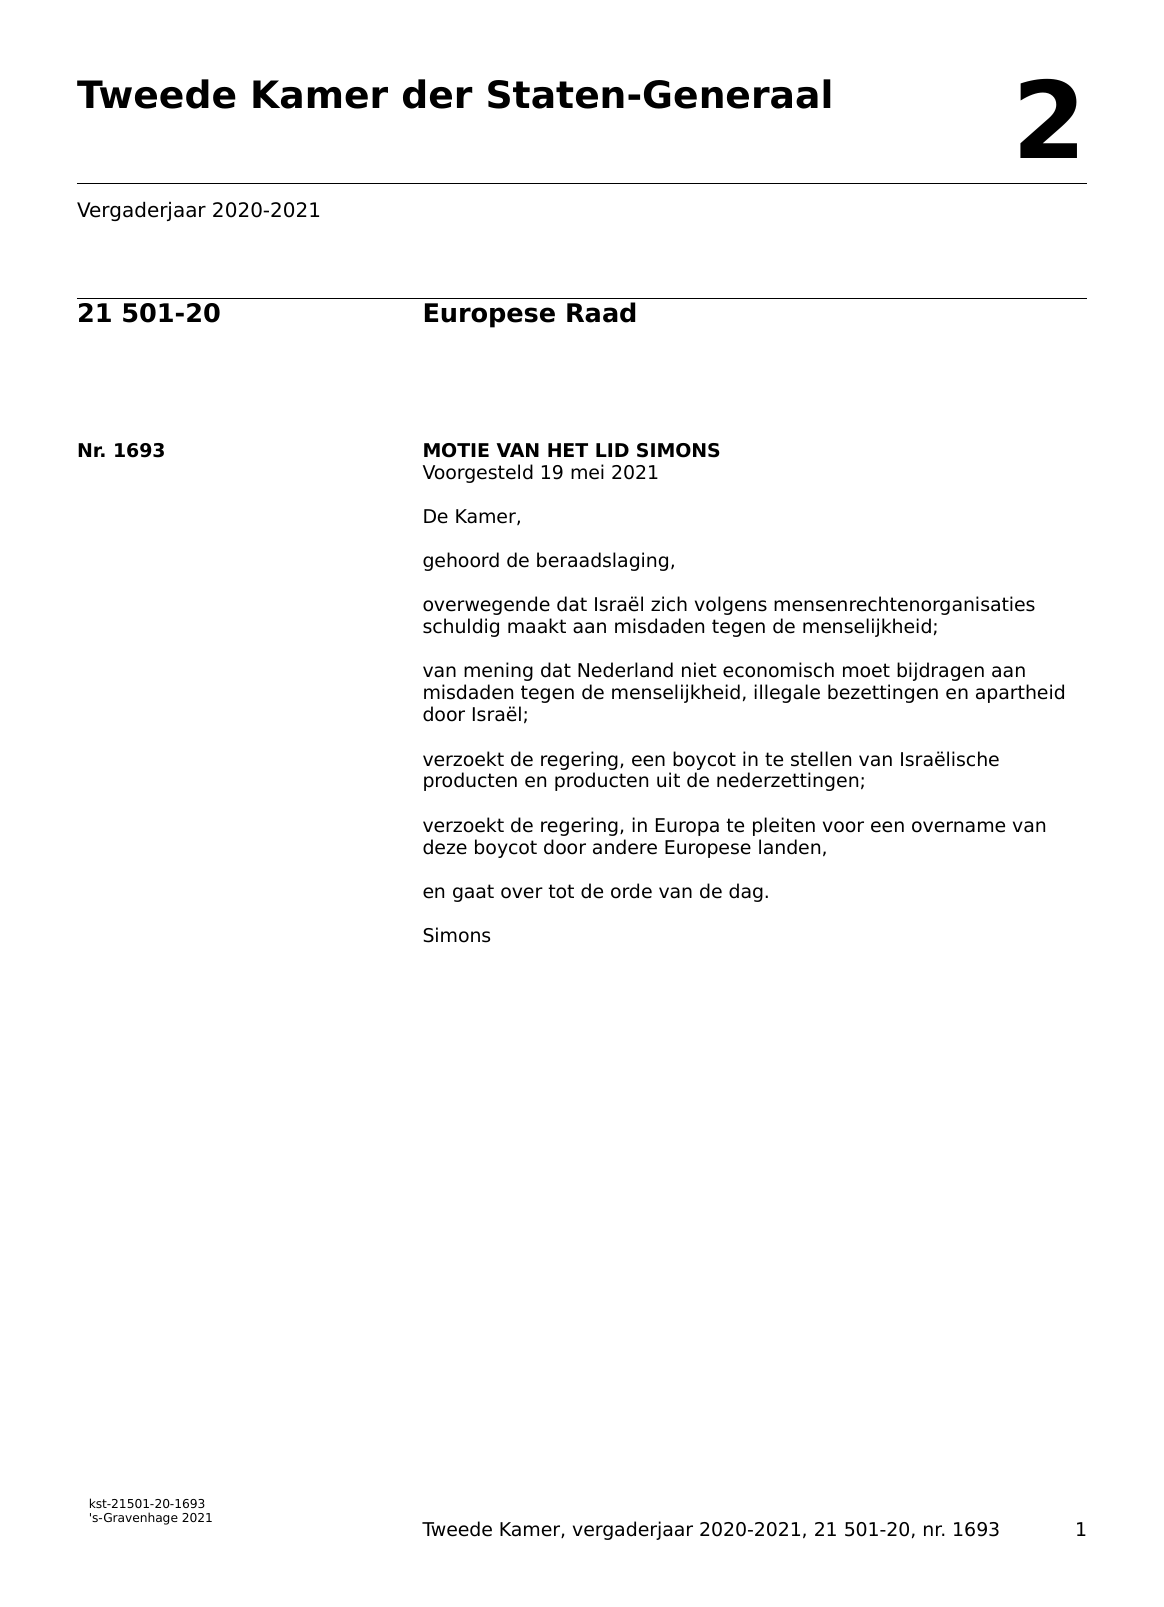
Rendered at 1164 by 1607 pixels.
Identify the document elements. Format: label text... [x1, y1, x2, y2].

text 's-Gravenhage 2021 [88, 1511, 323, 1525]
table_header 2 [886, 59, 1087, 183]
text van mening dat Nederland niet economisch moet bijdragen aan misdaden tegen de menselijkheid, illegale bezettingen en apartheid door Israël; [422, 660, 1087, 726]
text overwegende dat Israël zich volgens mensenrechtenorganisaties schuldig maakt aan misdaden tegen de menselijkheid; [422, 594, 1087, 638]
text De Kamer, [422, 506, 1087, 528]
table_cell Vergaderjaar 2020-2021 [77, 184, 1087, 298]
text gehoord de beraadslaging, [422, 550, 1087, 572]
text Voorgesteld 19 mei 2021 [422, 462, 1087, 484]
text kst-21501-20-1693 [88, 1497, 323, 1511]
subtitle Nr. 1693 MOTIE VAN HET LID SIMONS [77, 440, 1087, 462]
text verzoekt de regering, een boycot in te stellen van Israëlische producten en producten uit de nederzettingen; [422, 748, 1087, 792]
text en gaat over tot de orde van de dag. [422, 881, 1087, 903]
text verzoekt de regering, in Europa te pleiten voor een overname van deze boycot door andere Europese landen, [422, 814, 1087, 858]
table_header Tweede Kamer der Staten-Generaal [77, 59, 886, 183]
text Simons [422, 925, 1087, 947]
subtitle 21 501-20 Europese Raad [77, 299, 1087, 329]
